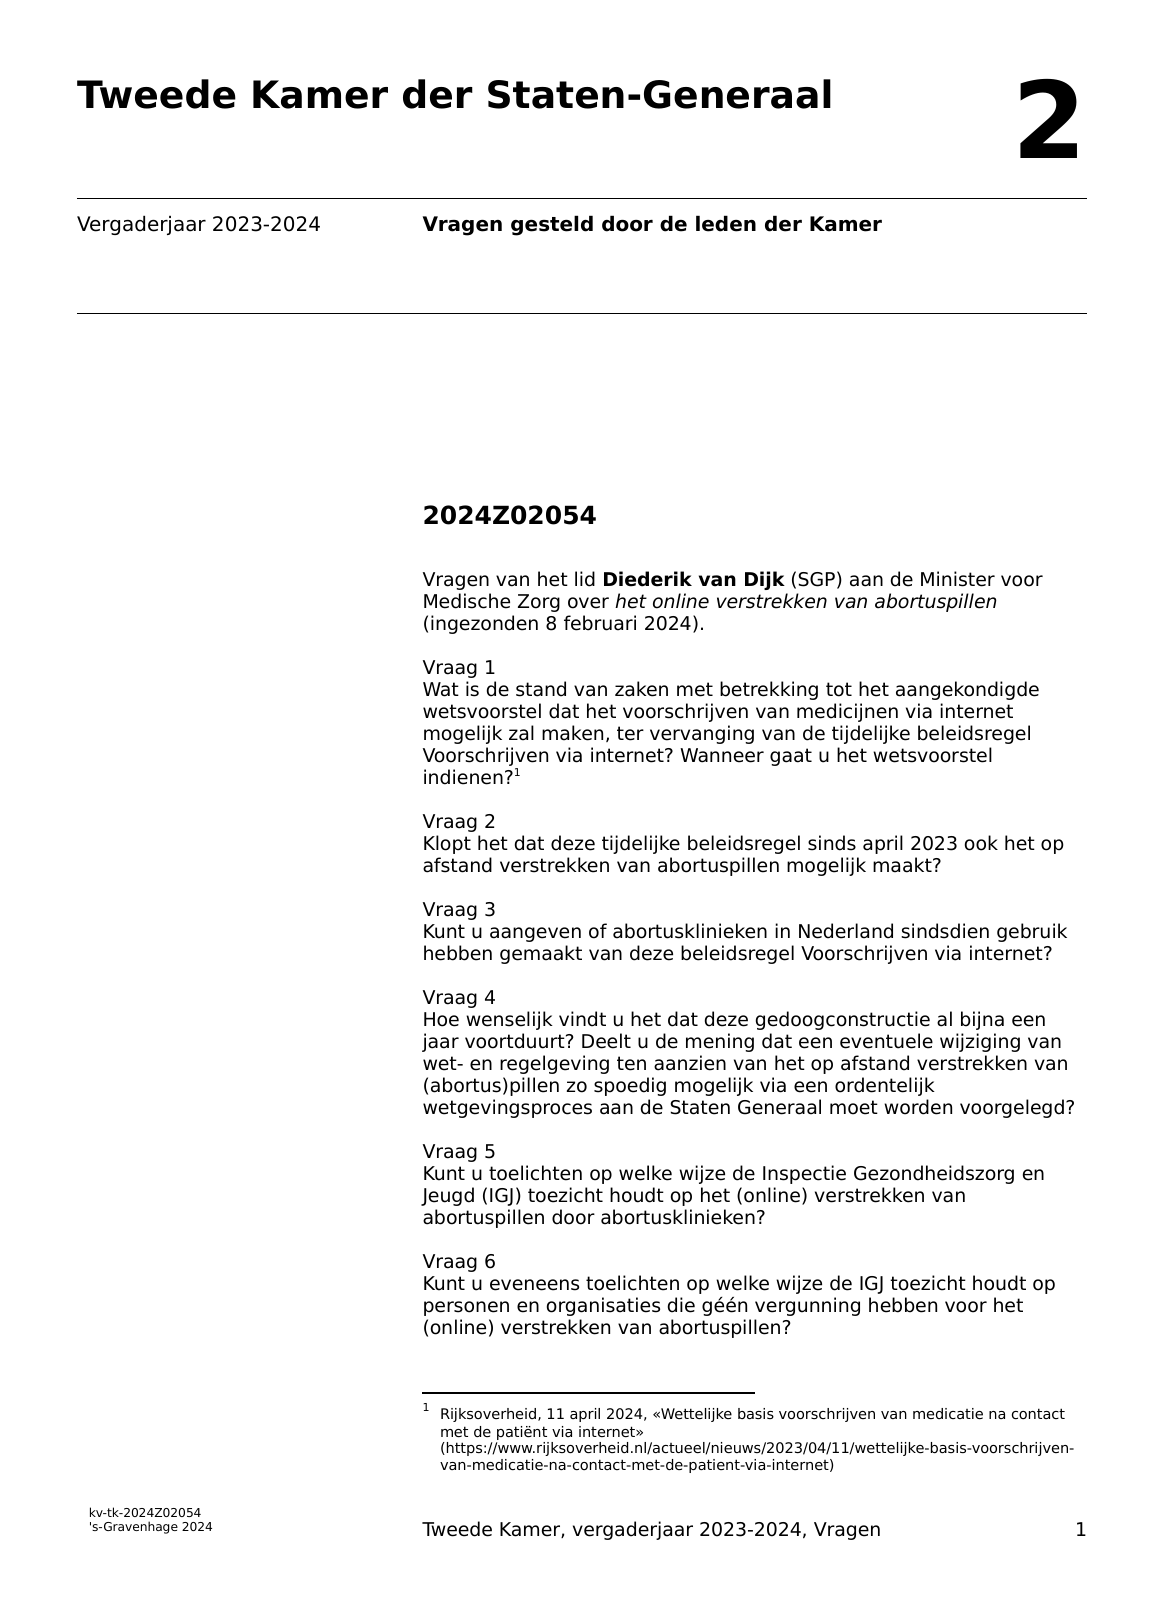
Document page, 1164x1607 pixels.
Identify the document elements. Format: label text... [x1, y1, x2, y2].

text Vraag 2 [422, 811, 1087, 833]
text Kunt u aangeven of abortusklinieken in Nederland sindsdien gebruik hebben gemaakt van deze beleidsregel Voorschrijven via internet? [422, 921, 1087, 965]
text Kunt u toelichten op welke wijze de Inspectie Gezondheidszorg en Jeugd (IGJ) toezicht houdt op het (online) verstrekken van abortuspillen door abortusklinieken? [422, 1163, 1087, 1229]
text 's-Gravenhage 2024 [88, 1520, 323, 1534]
table_header 2 [886, 59, 1087, 198]
text Vraag 4 [422, 987, 1087, 1009]
text Hoe wenselijk vindt u het dat deze gedoogconstructie al bijna een jaar voortduurt? Deelt u de mening dat een eventuele wijziging van wet- en regelgeving ten aanzien van het op afstand verstrekken van (abortus)pillen zo spoedig mogelijk via een ordentelijk wetgevingsproces aan de Staten Generaal moet worden voorgelegd? [422, 1009, 1087, 1119]
text Vraag 5 [422, 1141, 1087, 1163]
text Vraag 6 [422, 1251, 1087, 1273]
table_cell Vragen gesteld door de leden der Kamer [422, 199, 1087, 313]
text Vragen van het lid Diederik van Dijk (SGP) aan de Minister voor Medische Zorg over het online verstrekken van abortuspillen (ingezonden 8 februari 2024). [422, 569, 1087, 635]
text Rijksoverheid, 11 april 2024, «Wettelijke basis voorschrijven van medicatie na contact met de patiënt via internet» (https://www.rijksoverheid.nl/actueel/nieuws/2023/04/11/wettelijke-basis-voorschrijven-van-medicatie-na-contact-met-de-patient-via-internet) [422, 1402, 1087, 1474]
text kv-tk-2024Z02054 [88, 1506, 323, 1520]
text Kunt u eveneens toelichten op welke wijze de IGJ toezicht houdt op personen en organisaties die géén vergunning hebben voor het (online) verstrekken van abortuspillen? [422, 1273, 1087, 1339]
text 2024Z02054 [422, 501, 1087, 531]
text Vraag 3 [422, 899, 1087, 921]
table_header Tweede Kamer der Staten-Generaal [77, 59, 886, 198]
text Wat is de stand van zaken met betrekking tot het aangekondigde wetsvoorstel dat het voorschrijven van medicijnen via internet mogelijk zal maken, ter vervanging van de tijdelijke beleidsregel Voorschrijven via internet? Wanneer gaat u het wetsvoorstel indienen? [422, 679, 1087, 789]
table_cell Vergaderjaar 2023-2024 [77, 199, 422, 313]
text Vraag 1 [422, 657, 1087, 679]
text Klopt het dat deze tijdelijke beleidsregel sinds april 2023 ook het op afstand verstrekken van abortuspillen mogelijk maakt? [422, 833, 1087, 877]
